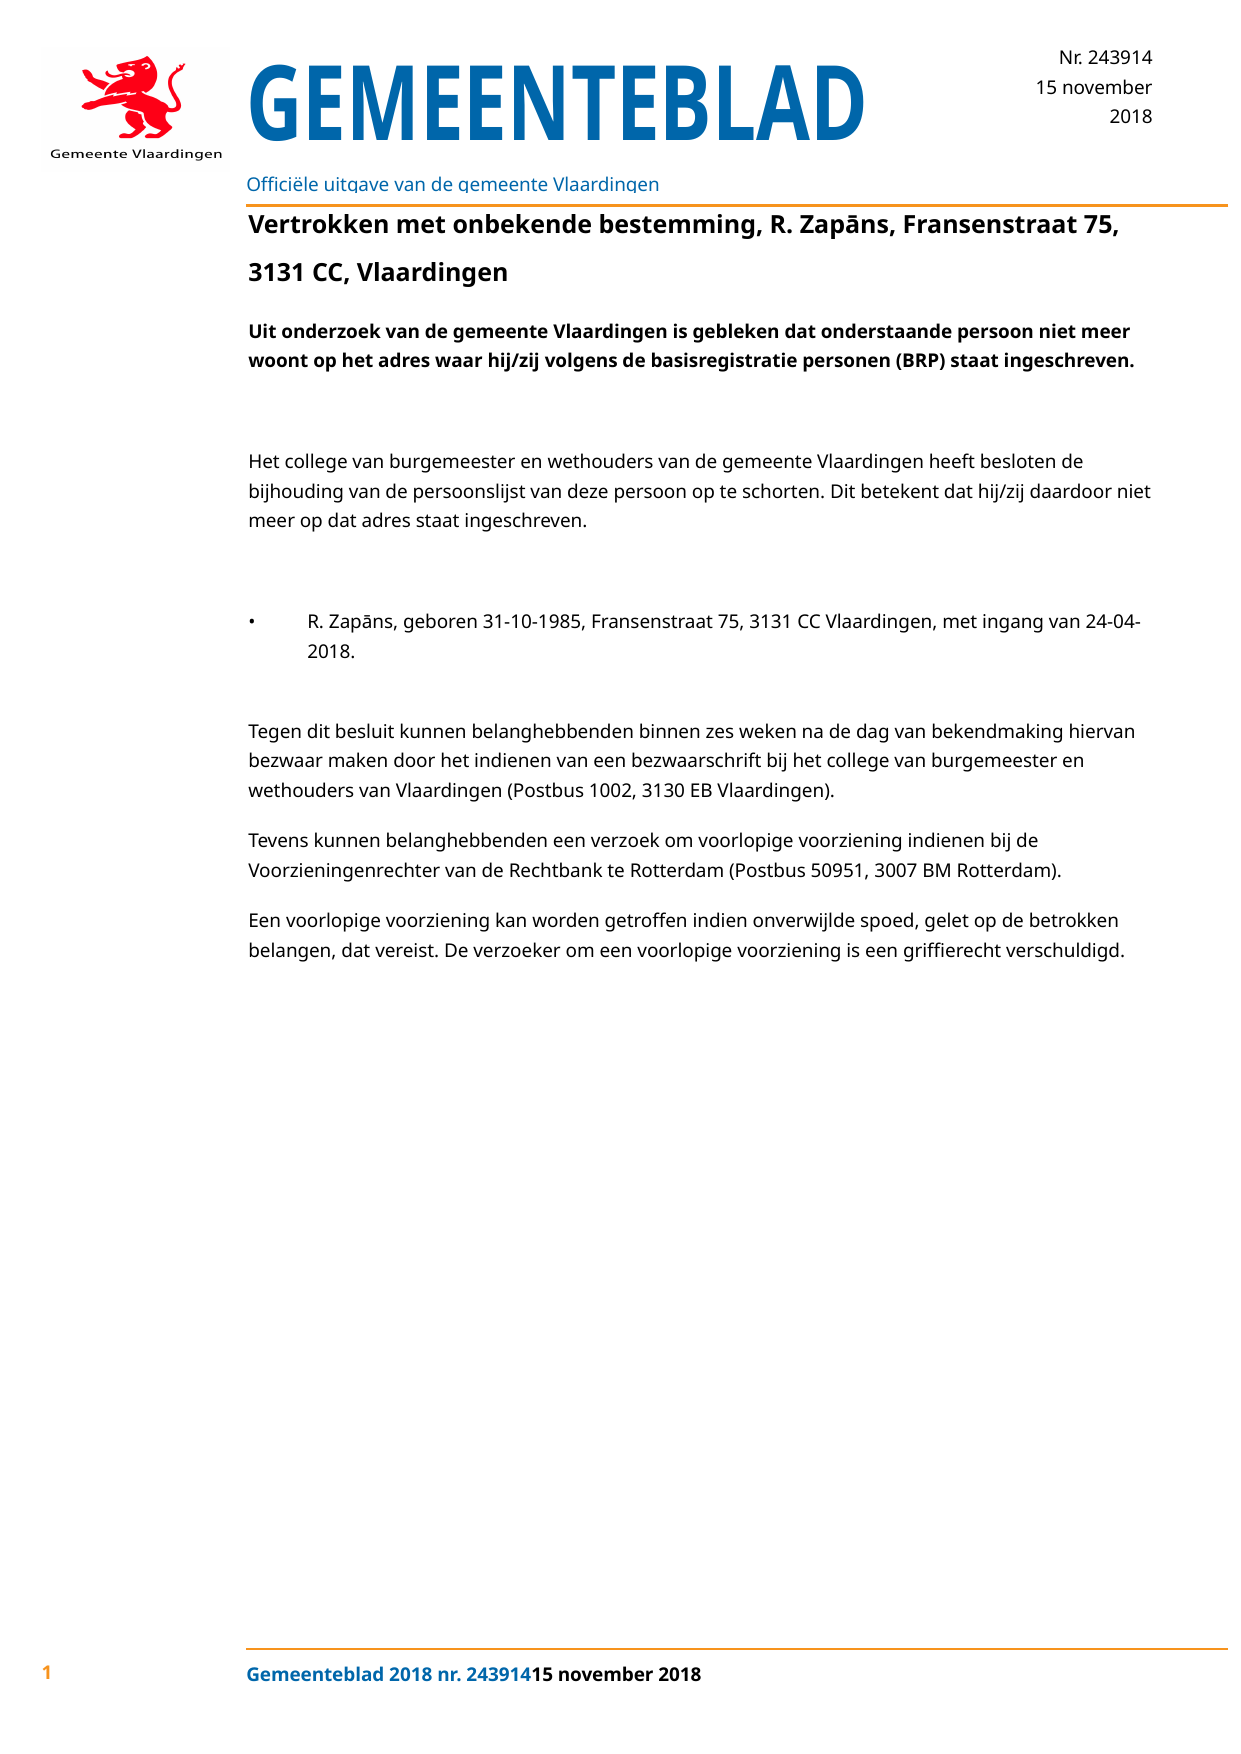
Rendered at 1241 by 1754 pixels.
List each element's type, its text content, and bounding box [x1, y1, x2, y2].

text Tevens kunnen belanghebbenden een verzoek om voorlopige voorziening indienen bij de Voorzieningenrechter van de Rechtbank te Rotterdam (Postbus 50951, 3007 BM Rotterdam). [248, 827, 1152, 883]
list R. Zapāns, geboren 31-10-1985, Fransenstraat 75, 3131 CC Vlaardingen, met ingang van 24-04-2018. [248, 608, 1152, 664]
text Een voorlopige voorziening kan worden getroffen indien onverwijlde spoed, gelet op de betrokken belangen, dat vereist. De verzoeker om een voorlopige voorziening is een griffierecht verschuldigd. [248, 907, 1152, 963]
text Het college van burgemeester en wethouders van de gemeente Vlaardingen heeft besloten de bijhouding van de persoonslijst van deze persoon op te schorten. Dit betekent dat hij/zij daardoor niet meer op dat adres staat ingeschreven. [248, 448, 1152, 533]
picture [41, 47, 231, 172]
text Vertrokken met onbekende bestemming, R. Zapāns, Fransenstraat 75, 3131 CC, Vlaardingen [248, 207, 1152, 288]
text Uit onderzoek van de gemeente Vlaardingen is gebleken dat onderstaande persoon niet meer woont op het adres waar hij/zij volgens de basisregistratie personen (BRP) staat ingeschreven. [248, 318, 1152, 373]
text Tegen dit besluit kunnen belanghebbenden binnen zes weken na de dag van bekendmaking hiervan bezwaar maken door het indienen van een bezwaarschrift bij het college van burgemeester en wethouders van Vlaardingen (Postbus 1002, 3130 EB Vlaardingen). [248, 718, 1152, 803]
